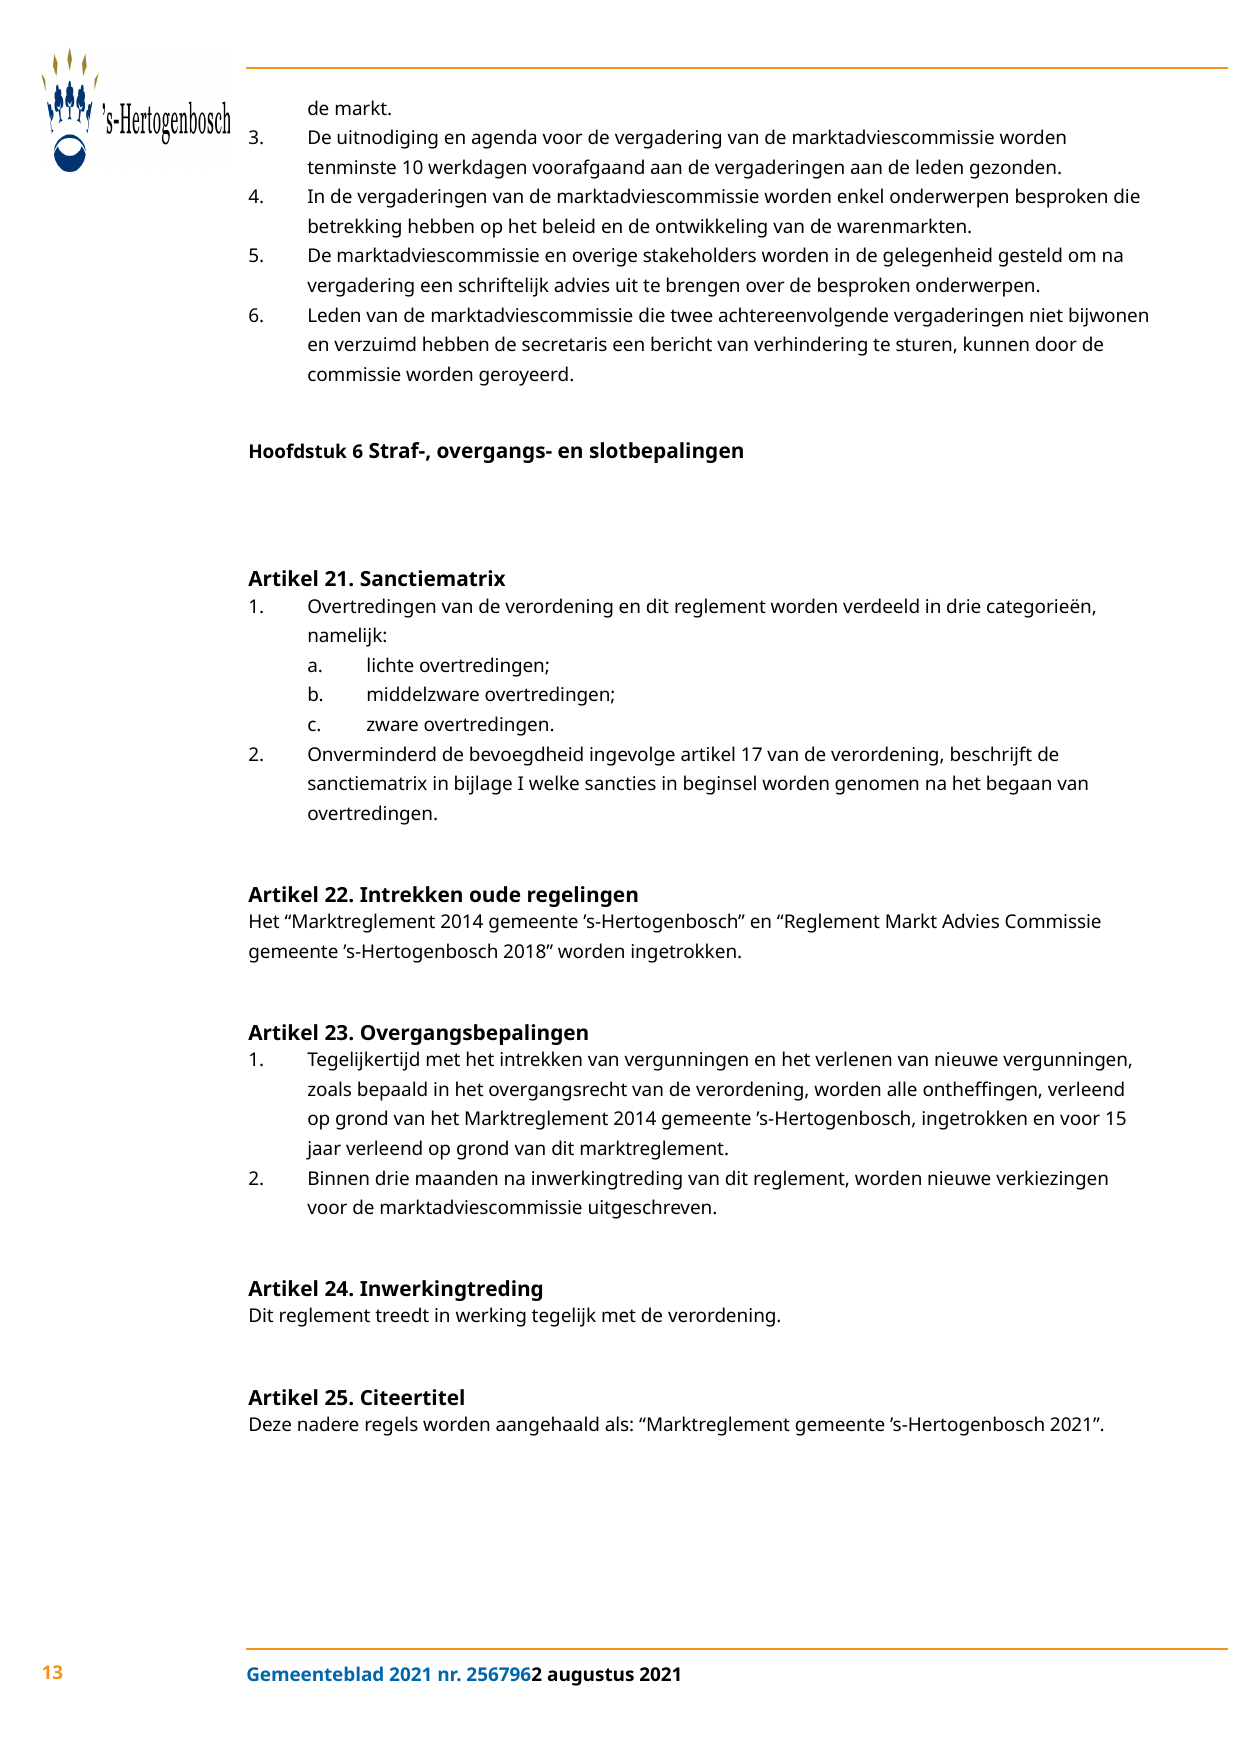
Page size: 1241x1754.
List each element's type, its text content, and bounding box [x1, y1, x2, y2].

text Artikel 22. Intrekken oude regelingen [248, 880, 1152, 908]
text Artikel 24. Inwerkingtreding [248, 1274, 1152, 1303]
list Onverminderd de bevoegdheid ingevolge artikel 17 van de verordening, beschrijft de sanctiematrix in bijlage I welke sancties in beginsel worden genomen na het begaan van overtredingen. [248, 741, 1152, 826]
list lichte overtredingen; [307, 652, 1152, 678]
list Leden van de marktadviescommissie die twee achtereenvolgende vergaderingen niet bijwonen en verzuimd hebben de secretaris een bericht van verhindering te sturen, kunnen door de commissie worden geroyeerd. [248, 302, 1152, 387]
list Tegelijkertijd met het intrekken van vergunningen en het verlenen van nieuwe vergunningen, zoals bepaald in het overgangsrecht van de verordening, worden alle ontheffingen, verleend op grond van het Marktreglement 2014 gemeente ’s-Hertogenbosch, ingetrokken en voor 15 jaar verleend op grond van dit marktreglement. [248, 1046, 1152, 1161]
text Dit reglement treedt in werking tegelijk met de verordening. [248, 1303, 1152, 1328]
list Overtredingen van de verordening en dit reglement worden verdeeld in drie categorieën, namelijk: [248, 593, 1152, 648]
list In de vergaderingen van de marktadviescommissie worden enkel onderwerpen besproken die betrekking hebben op het beleid en de ontwikkeling van de warenmarkten. [248, 183, 1152, 239]
list Binnen drie maanden na inwerkingtreding van dit reglement, worden nieuwe verkiezingen voor de marktadviescommissie uitgeschreven. [248, 1165, 1152, 1220]
list de markt. [248, 95, 1152, 121]
text Artikel 23. Overgangsbepalingen [248, 1018, 1152, 1046]
list De marktadviescommissie en overige stakeholders worden in de gelegenheid gesteld om na vergadering een schriftelijk advies uit te brengen over de besproken onderwerpen. [248, 243, 1152, 298]
list zware overtredingen. [307, 711, 1152, 737]
text Artikel 21. Sanctiematrix [248, 564, 1152, 593]
list De uitnodiging en agenda voor de vergadering van de marktadviescommissie worden tenminste 10 werkdagen voorafgaand aan de vergaderingen aan de leden gezonden. [248, 124, 1152, 180]
text Hoofdstuk 6 Straf-, overgangs- en slotbepalingen [248, 436, 1152, 465]
list middelzware overtredingen; [307, 682, 1152, 707]
text Artikel 25. Citeertitel [248, 1383, 1152, 1411]
text Deze nadere regels worden aangehaald als: “Marktreglement gemeente ’s-Hertogenbosch 2021”. [248, 1411, 1152, 1437]
picture [41, 47, 231, 172]
text Het “Marktreglement 2014 gemeente ’s-Hertogenbosch” en “Reglement Markt Advies Commissie gemeente ’s-Hertogenbosch 2018” worden ingetrokken. [248, 908, 1152, 964]
